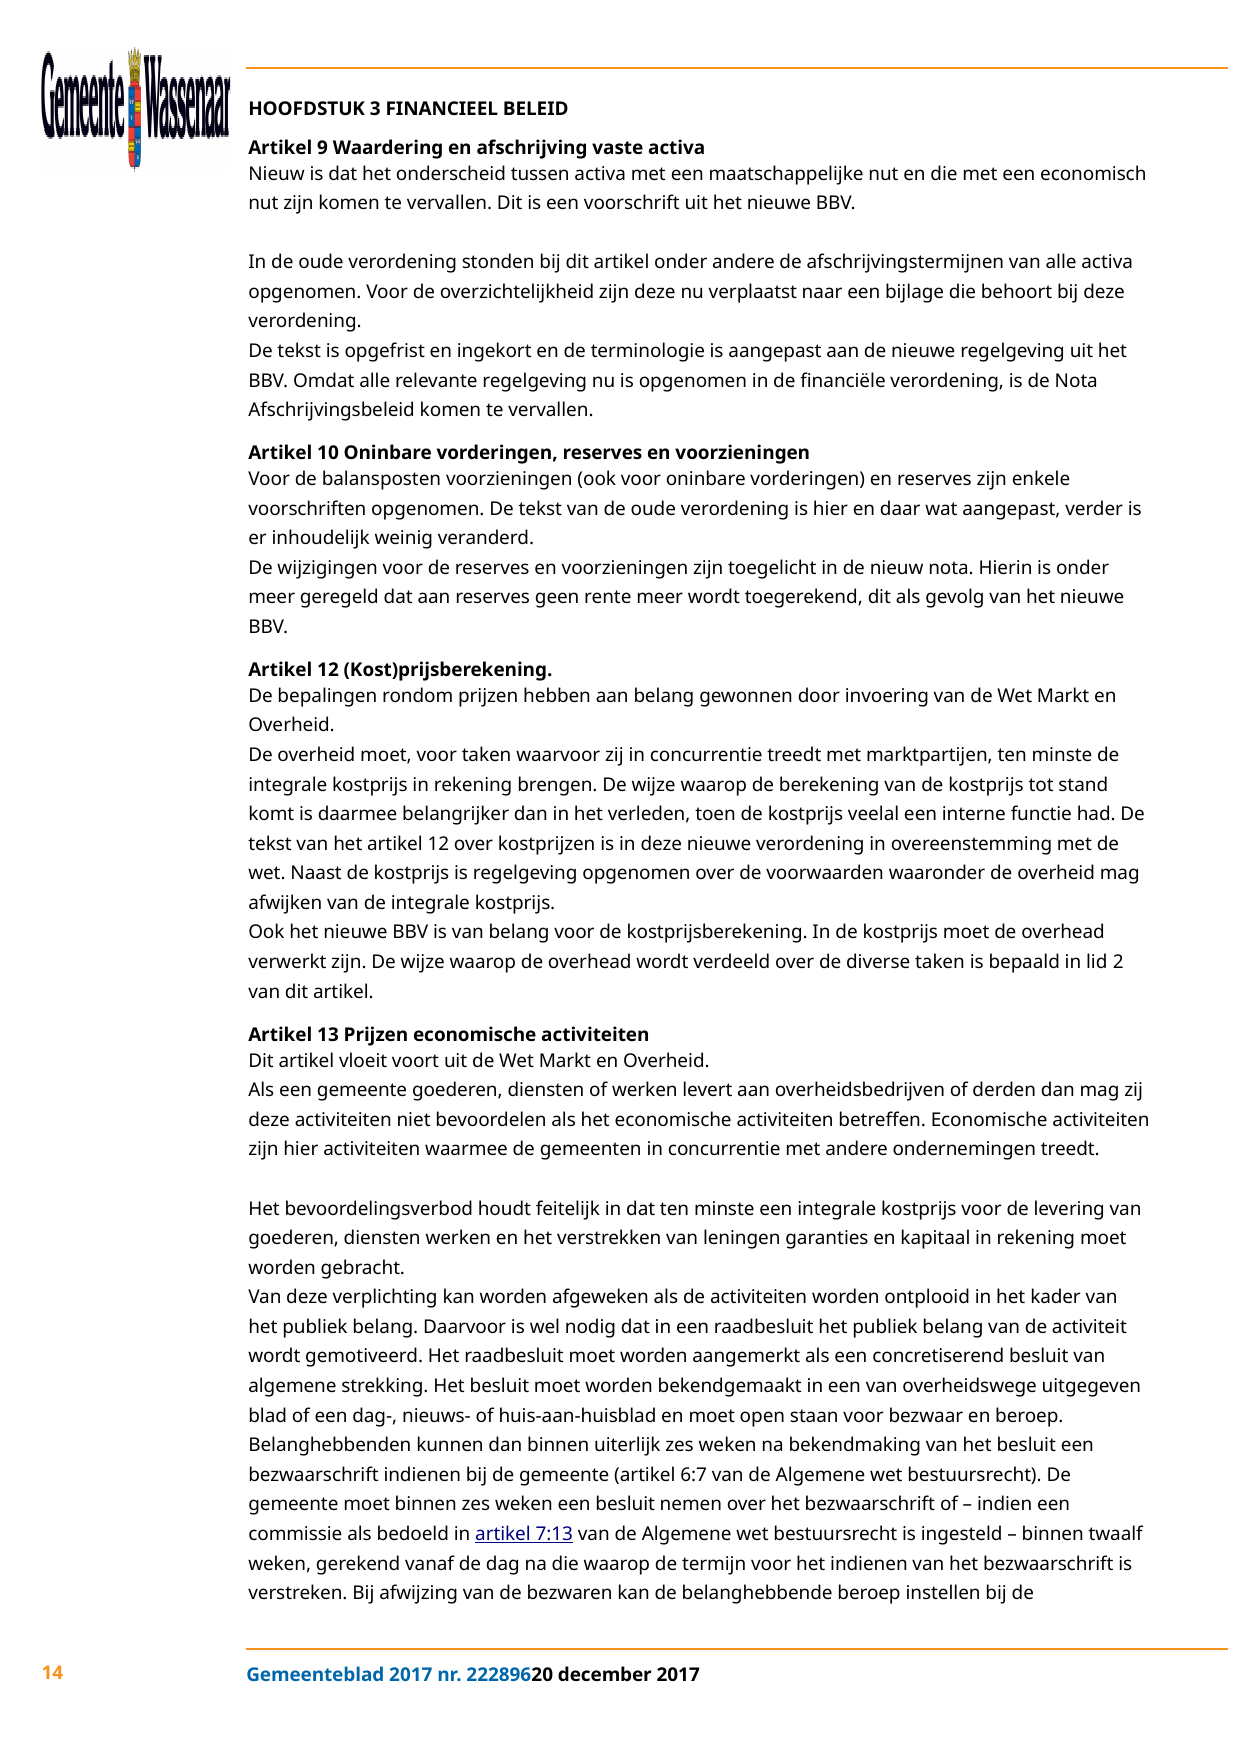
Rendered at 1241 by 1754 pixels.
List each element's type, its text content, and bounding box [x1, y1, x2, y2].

text Voor de balansposten voorzieningen (ook voor oninbare vorderingen) en reserves zijn enkele voorschriften opgenomen. De tekst van de oude verordening is hier en daar wat aangepast, verder is er inhoudelijk weinig veranderd. [248, 465, 1152, 550]
text Nieuw is dat het onderscheid tussen activa met een maatschappelijke nut en die met een economisch nut zijn komen te vervallen. Dit is een voorschrift uit het nieuwe BBV. [248, 160, 1152, 215]
text Ook het nieuwe BBV is van belang voor de kostprijsberekening. In de kostprijs moet de overhead verwerkt zijn. De wijze waarop de overhead wordt verdeeld over de diverse taken is bepaald in lid 2 van dit artikel. [248, 919, 1152, 1004]
picture [41, 47, 231, 172]
text In de oude verordening stonden bij dit artikel onder andere de afschrijvingstermijnen van alle activa opgenomen. Voor de overzichtelijkheid zijn deze nu verplaatst naar een bijlage die behoort bij deze verordening. [248, 248, 1152, 333]
text Als een gemeente goederen, diensten of werken levert aan overheidsbedrijven of derden dan mag zij deze activiteiten niet bevoordelen als het economische activiteiten betreffen. Economische activiteiten zijn hier activiteiten waarmee de gemeenten in concurrentie met andere ondernemingen treedt. [248, 1076, 1152, 1161]
text Artikel 10 Oninbare vorderingen, reserves en voorzieningen [248, 439, 1152, 465]
text Dit artikel vloeit voort uit de Wet Markt en Overheid. [248, 1047, 1152, 1072]
text Het bevoordelingsverbod houdt feitelijk in dat ten minste een integrale kostprijs voor de levering van goederen, diensten werken en het verstrekken van leningen garanties en kapitaal in rekening moet worden gebracht. [248, 1195, 1152, 1279]
text HOOFDSTUK 3 FINANCIEEL BELEID [248, 95, 1152, 121]
text De wijzigingen voor de reserves en voorzieningen zijn toegelicht in de nieuw nota. Hierin is onder meer geregeld dat aan reserves geen rente meer wordt toegerekend, dit als gevolg van het nieuwe BBV. [248, 554, 1152, 639]
text Artikel 9 Waardering en afschrijving vaste activa [248, 134, 1152, 160]
text De bepalingen rondom prijzen hebben aan belang gewonnen door invoering van de Wet Markt en Overheid. [248, 682, 1152, 737]
text De tekst is opgefrist en ingekort en de terminologie is aangepast aan de nieuwe regelgeving uit het BBV. Omdat alle relevante regelgeving nu is opgenomen in de financiële verordening, is de Nota Afschrijvingsbeleid komen te vervallen. [248, 337, 1152, 422]
text Van deze verplichting kan worden afgeweken als de activiteiten worden ontplooid in het kader van het publiek belang. Daarvoor is wel nodig dat in een raadbesluit het publiek belang van de activiteit wordt gemotiveerd. Het raadbesluit moet worden aangemerkt als een concretiserend besluit van algemene strekking. Het besluit moet worden bekendgemaakt in een van overheidswege uitgegeven blad of een dag-, nieuws- of huis-aan-huisblad en moet open staan voor bezwaar en beroep. Belanghebbenden kunnen dan binnen uiterlijk zes weken na bekendmaking van het besluit een bezwaarschrift indienen bij de gemeente (artikel 6:7 van de Algemene wet bestuursrecht). De gemeente moet binnen zes weken een besluit nemen over het bezwaarschrift of – indien een commissie als bedoeld in artikel 7:13 van de Algemene wet bestuursrecht is ingesteld – binnen twaalf weken, gerekend vanaf de dag na die waarop de termijn voor het indienen van het bezwaarschrift is verstreken. Bij afwijzing van de bezwaren kan de belanghebbende beroep instellen bij de [248, 1283, 1152, 1605]
text De overheid moet, voor taken waarvoor zij in concurrentie treedt met marktpartijen, ten minste de integrale kostprijs in rekening brengen. De wijze waarop de berekening van de kostprijs tot stand komt is daarmee belangrijker dan in het verleden, toen de kostprijs veelal een interne functie had. De tekst van het artikel 12 over kostprijzen is in deze nieuwe verordening in overeenstemming met de wet. Naast de kostprijs is regelgeving opgenomen over de voorwaarden waaronder de overheid mag afwijken van de integrale kostprijs. [248, 741, 1152, 915]
text Artikel 13 Prijzen economische activiteiten [248, 1021, 1152, 1047]
text Artikel 12 (Kost)prijsberekening. [248, 656, 1152, 682]
